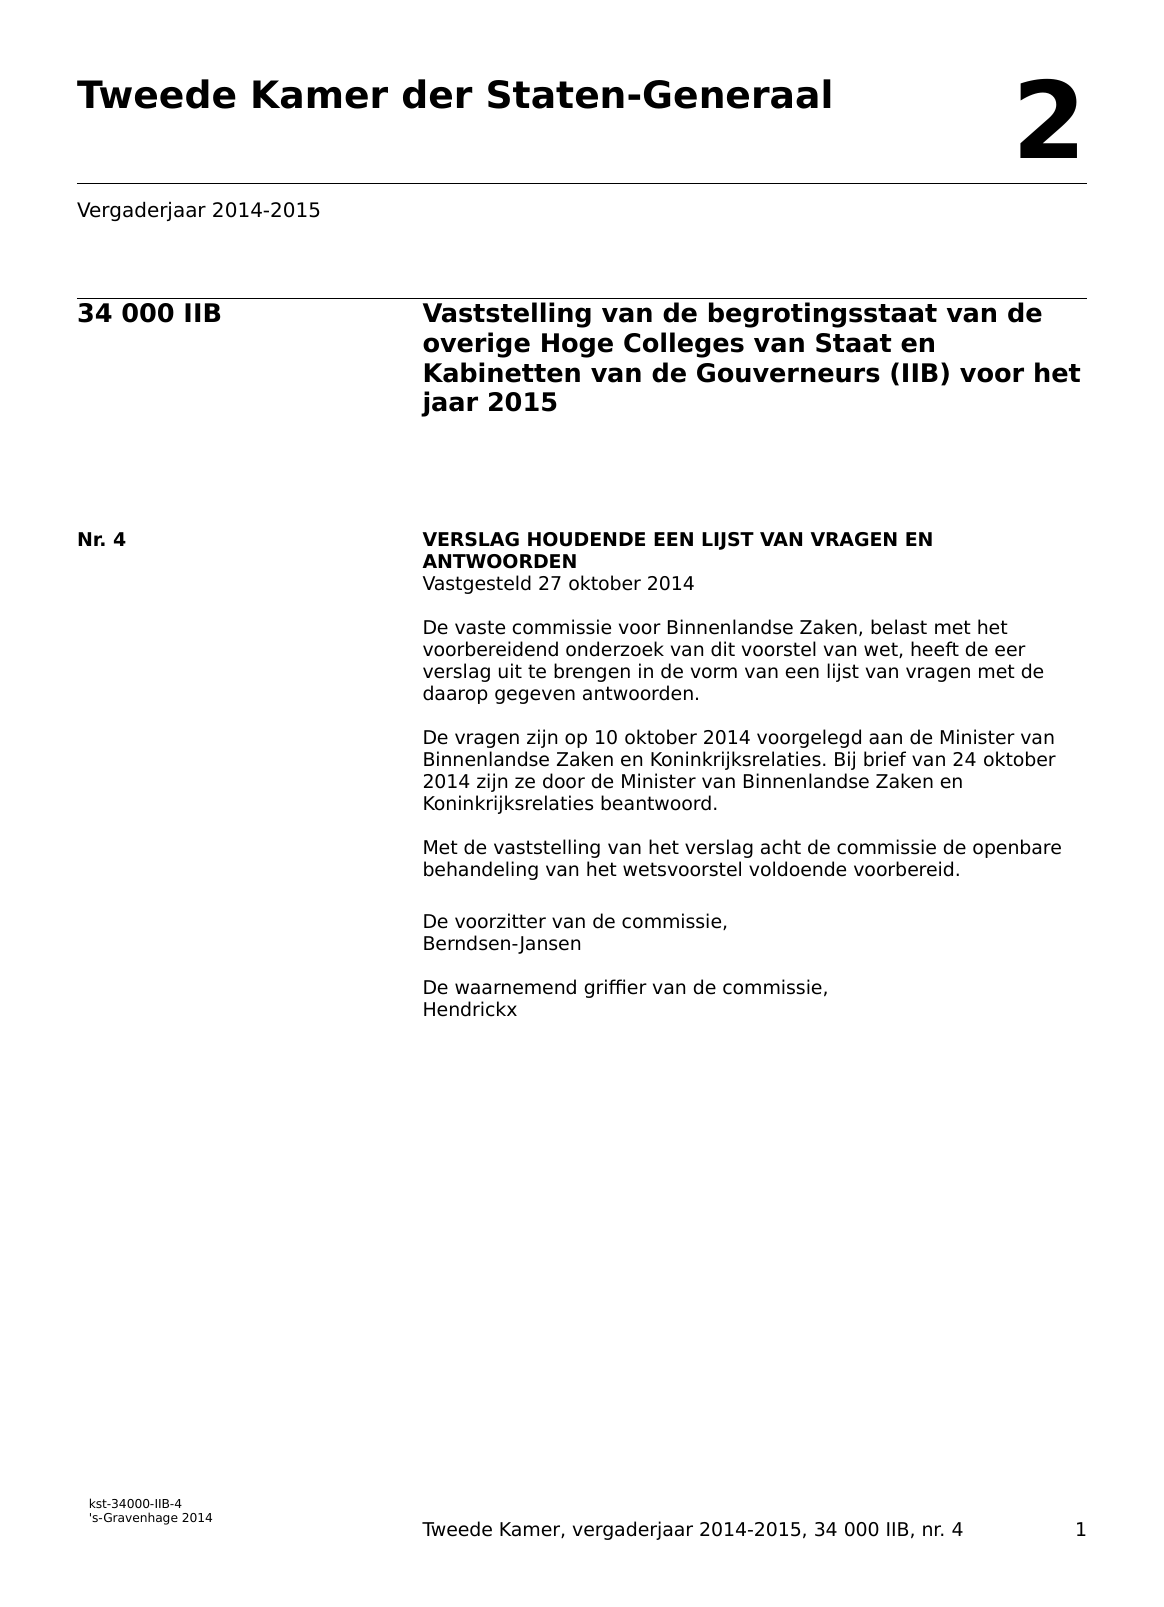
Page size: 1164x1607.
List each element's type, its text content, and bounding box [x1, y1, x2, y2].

subtitle Nr. 4 VERSLAG HOUDENDE EEN LIJST VAN VRAGEN EN ANTWOORDEN [77, 529, 1087, 573]
subtitle 34 000 IIB Vaststelling van de begrotingsstaat van de overige Hoge Colleges van Staat en Kabinetten van de Gouverneurs (IIB) voor het jaar 2015 [77, 299, 1087, 418]
table_cell Vergaderjaar 2014-2015 [77, 184, 1087, 298]
text De voorzitter van de commissie, Berndsen-Jansen [422, 911, 1087, 955]
table_header Tweede Kamer der Staten-Generaal [77, 59, 886, 183]
text De waarnemend griffier van de commissie, Hendrickx [422, 977, 1087, 1021]
text Vastgesteld 27 oktober 2014 [422, 573, 1087, 595]
text Met de vaststelling van het verslag acht de commissie de openbare behandeling van het wetsvoorstel voldoende voorbereid. [422, 837, 1087, 881]
table_header 2 [886, 59, 1087, 183]
text kst-34000-IIB-4 [88, 1497, 323, 1511]
text De vragen zijn op 10 oktober 2014 voorgelegd aan de Minister van Binnenlandse Zaken en Koninkrijksrelaties. Bij brief van 24 oktober 2014 zijn ze door de Minister van Binnenlandse Zaken en Koninkrijksrelaties beantwoord. [422, 727, 1087, 815]
text De vaste commissie voor Binnenlandse Zaken, belast met het voorbereidend onderzoek van dit voorstel van wet, heeft de eer verslag uit te brengen in de vorm van een lijst van vragen met de daarop gegeven antwoorden. [422, 617, 1087, 705]
text 's-Gravenhage 2014 [88, 1511, 323, 1525]
